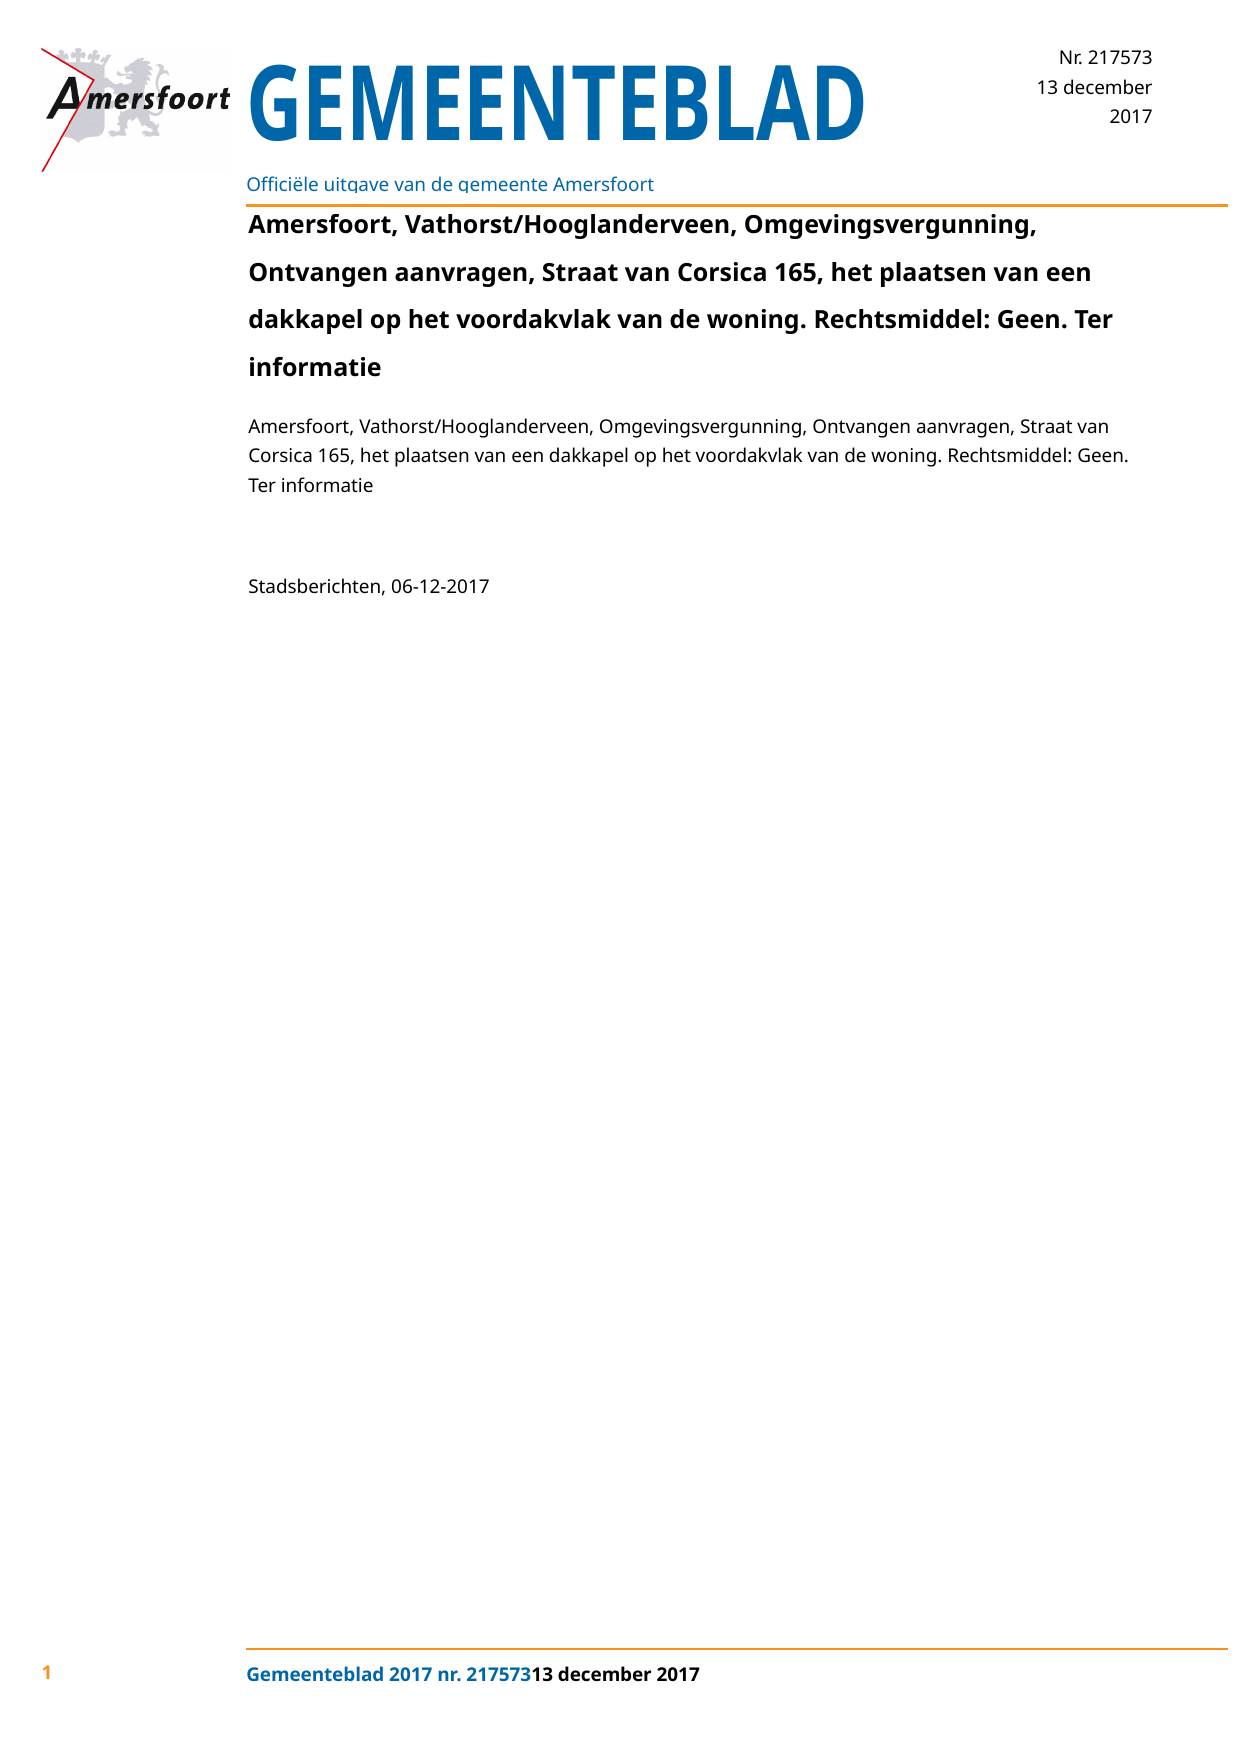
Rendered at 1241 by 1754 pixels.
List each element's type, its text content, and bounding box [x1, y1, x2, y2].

text Amersfoort, Vathorst/Hooglanderveen, Omgevingsvergunning, Ontvangen aanvragen, Straat van Corsica 165, het plaatsen van een dakkapel op het voordakvlak van de woning. Rechtsmiddel: Geen. Ter informatie [248, 413, 1152, 498]
text Stadsberichten, 06-12-2017 [248, 573, 1152, 599]
picture [41, 47, 231, 172]
text Amersfoort, Vathorst/Hooglanderveen, Omgevingsvergunning, Ontvangen aanvragen, Straat van Corsica 165, het plaatsen van een dakkapel op het voordakvlak van de woning. Rechtsmiddel: Geen. Ter informatie [248, 207, 1152, 384]
